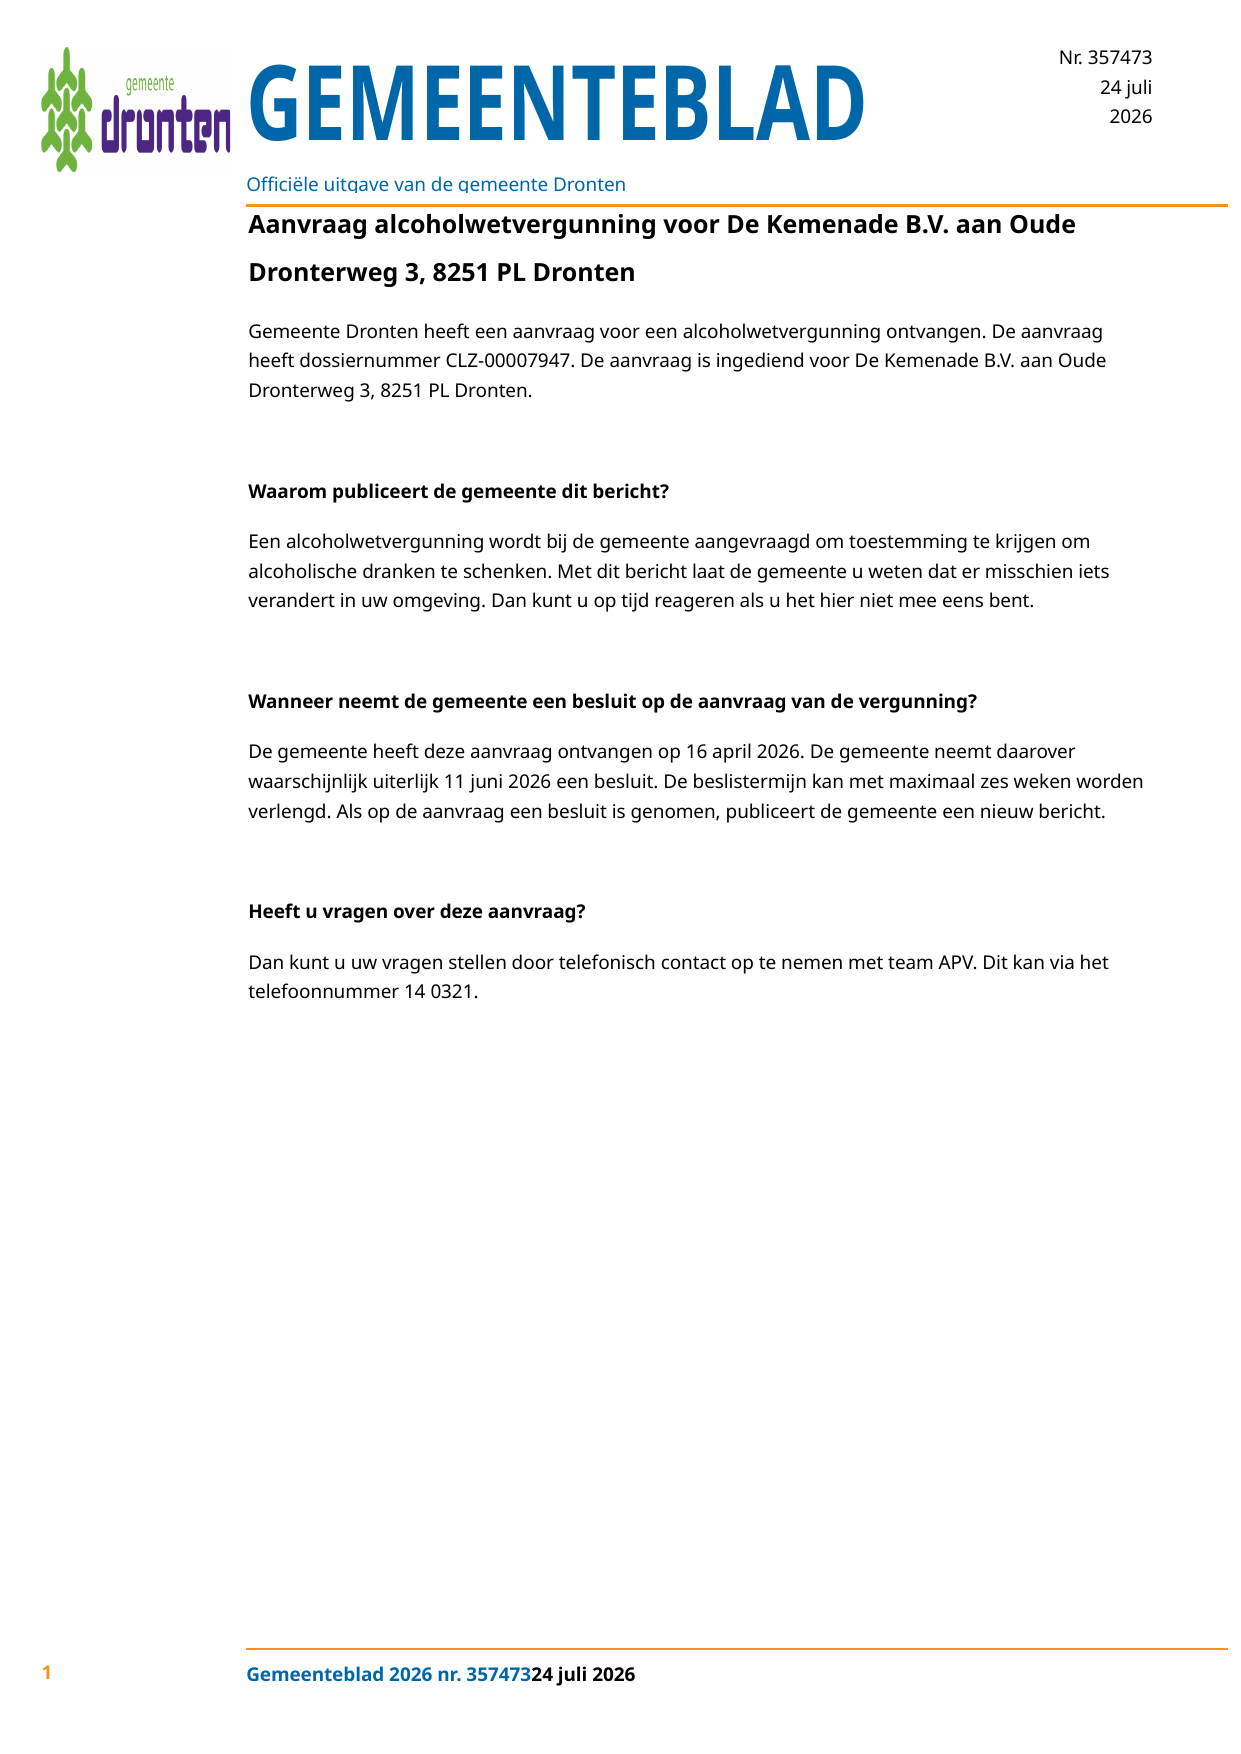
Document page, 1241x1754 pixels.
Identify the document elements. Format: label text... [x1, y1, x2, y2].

text Heeft u vragen over deze aanvraag? [248, 899, 1152, 924]
text Gemeente Dronten heeft een aanvraag voor een alcoholwetvergunning ontvangen. De aanvraag heeft dossiernummer CLZ-00007947. De aanvraag is ingediend voor De Kemenade B.V. aan Oude Dronterweg 3, 8251 PL Dronten. [248, 318, 1152, 403]
text Dan kunt u uw vragen stellen door telefonisch contact op te nemen met team APV. Dit kan via het telefoonnummer 14 0321. [248, 949, 1152, 1004]
picture [41, 47, 231, 172]
text Een alcoholwetvergunning wordt bij de gemeente aangevraagd om toestemming te krijgen om alcoholische dranken te schenken. Met dit bericht laat de gemeente u weten dat er misschien iets verandert in uw omgeving. Dan kunt u op tijd reageren als u het hier niet mee eens bent. [248, 528, 1152, 613]
text Waarom publiceert de gemeente dit bericht? [248, 478, 1152, 504]
text De gemeente heeft deze aanvraag ontvangen op 16 april 2026. De gemeente neemt daarover waarschijnlijk uiterlijk 11 juni 2026 een besluit. De beslistermijn kan met maximaal zes weken worden verlengd. Als op de aanvraag een besluit is genomen, publiceert de gemeente een nieuw bericht. [248, 739, 1152, 824]
text Wanneer neemt de gemeente een besluit op de aanvraag van de vergunning? [248, 688, 1152, 714]
text Aanvraag alcoholwetvergunning voor De Kemenade B.V. aan Oude Dronterweg 3, 8251 PL Dronten [248, 207, 1152, 288]
